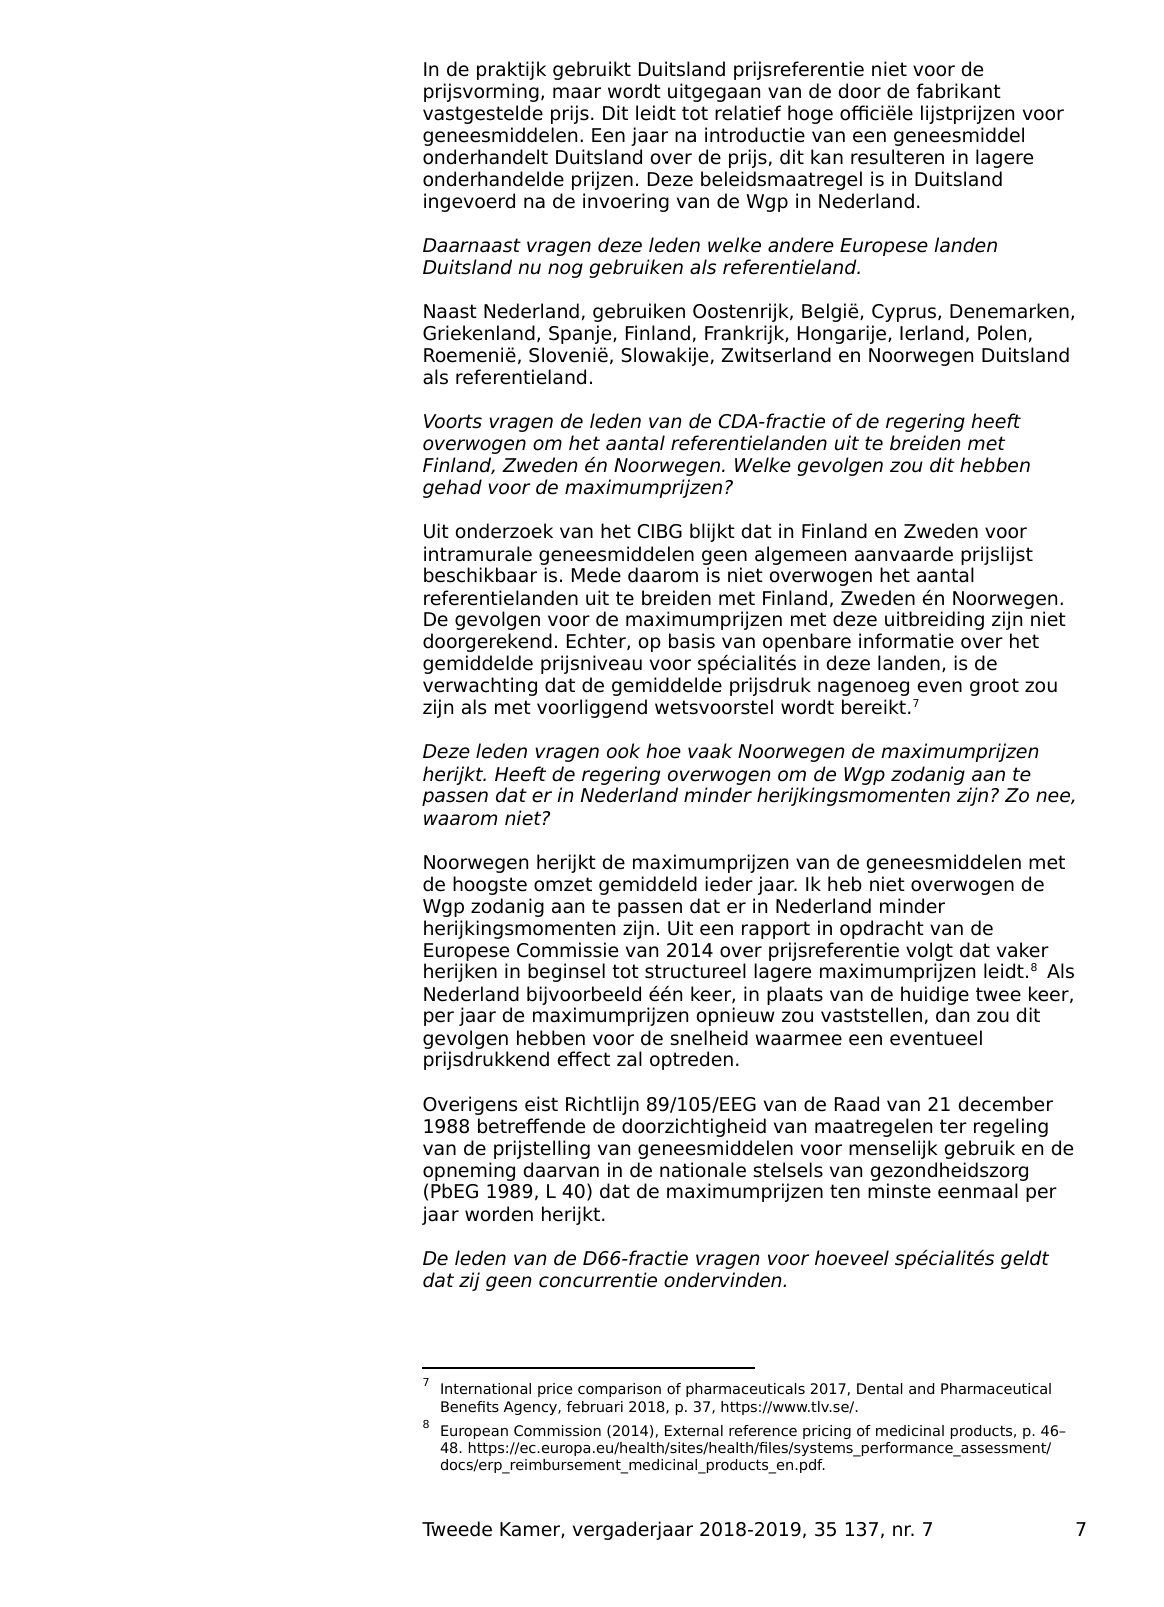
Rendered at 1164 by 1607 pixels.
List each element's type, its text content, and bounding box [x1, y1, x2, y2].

text Noorwegen herijkt de maximumprijzen van de geneesmiddelen met de hoogste omzet gemiddeld ieder jaar. Ik heb niet overwogen de Wgp zodanig aan te passen dat er in Nederland minder herijkingsmomenten zijn. Uit een rapport in opdracht van de Europese Commissie van 2014 over prijsreferentie volgt dat vaker herijken in beginsel tot structureel lagere maximumprijzen leidt. Als Nederland bijvoorbeeld één keer, in plaats van de huidige twee keer, per jaar de maximumprijzen opnieuw zou vaststellen, dan zou dit gevolgen hebben voor de snelheid waarmee een eventueel prijsdrukkend effect zal optreden. [422, 852, 1087, 1071]
text De leden van de D66-fractie vragen voor hoeveel spécialités geldt dat zij geen concurrentie ondervinden. [422, 1248, 1087, 1292]
text In de praktijk gebruikt Duitsland prijsreferentie niet voor de prijsvorming, maar wordt uitgegaan van de door de fabrikant vastgestelde prijs. Dit leidt tot relatief hoge officiële lijstprijzen voor geneesmiddelen. Een jaar na introductie van een geneesmiddel onderhandelt Duitsland over de prijs, dit kan resulteren in lagere onderhandelde prijzen. Deze beleidsmaatregel is in Duitsland ingevoerd na de invoering van de Wgp in Nederland. [422, 59, 1087, 213]
text Uit onderzoek van het CIBG blijkt dat in Finland en Zweden voor intramurale geneesmiddelen geen algemeen aanvaarde prijslijst beschikbaar is. Mede daarom is niet overwogen het aantal referentielanden uit te breiden met Finland, Zweden én Noorwegen. De gevolgen voor de maximumprijzen met deze uitbreiding zijn niet doorgerekend. Echter, op basis van openbare informatie over het gemiddelde prijsniveau voor spécialités in deze landen, is de verwachting dat de gemiddelde prijsdruk nagenoeg even groot zou zijn als met voorliggend wetsvoorstel wordt bereikt. [422, 521, 1087, 719]
text Voorts vragen de leden van de CDA-fractie of de regering heeft overwogen om het aantal referentielanden uit te breiden met Finland, Zweden én Noorwegen. Welke gevolgen zou dit hebben gehad voor de maximumprijzen? [422, 411, 1087, 499]
text International price comparison of pharmaceuticals 2017, Dental and Pharmaceutical Benefits Agency, februari 2018, p. 37, https://www.tlv.se/. [422, 1377, 1087, 1416]
text Overigens eist Richtlijn 89/105/EEG van de Raad van 21 december 1988 betreffende de doorzichtigheid van maatregelen ter regeling van de prijstelling van geneesmiddelen voor menselijk gebruik en de opneming daarvan in de nationale stelsels van gezondheidszorg (PbEG 1989, L 40) dat de maximumprijzen ten minste eenmaal per jaar worden herijkt. [422, 1093, 1087, 1225]
text European Commission (2014), External reference pricing of medicinal products, p. 46–48. https://ec.europa.eu/health/sites/health/files/systems_performance_assessment/docs/erp_reimbursement_medicinal_products_en.pdf. [422, 1418, 1087, 1474]
text Deze leden vragen ook hoe vaak Noorwegen de maximumprijzen herijkt. Heeft de regering overwogen om de Wgp zodanig aan te passen dat er in Nederland minder herijkingsmomenten zijn? Zo nee, waarom niet? [422, 741, 1087, 829]
text Naast Nederland, gebruiken Oostenrijk, België, Cyprus, Denemarken, Griekenland, Spanje, Finland, Frankrijk, Hongarije, Ierland, Polen, Roemenië, Slovenië, Slowakije, Zwitserland en Noorwegen Duitsland als referentieland. [422, 301, 1087, 389]
text Daarnaast vragen deze leden welke andere Europese landen Duitsland nu nog gebruiken als referentieland. [422, 235, 1087, 279]
